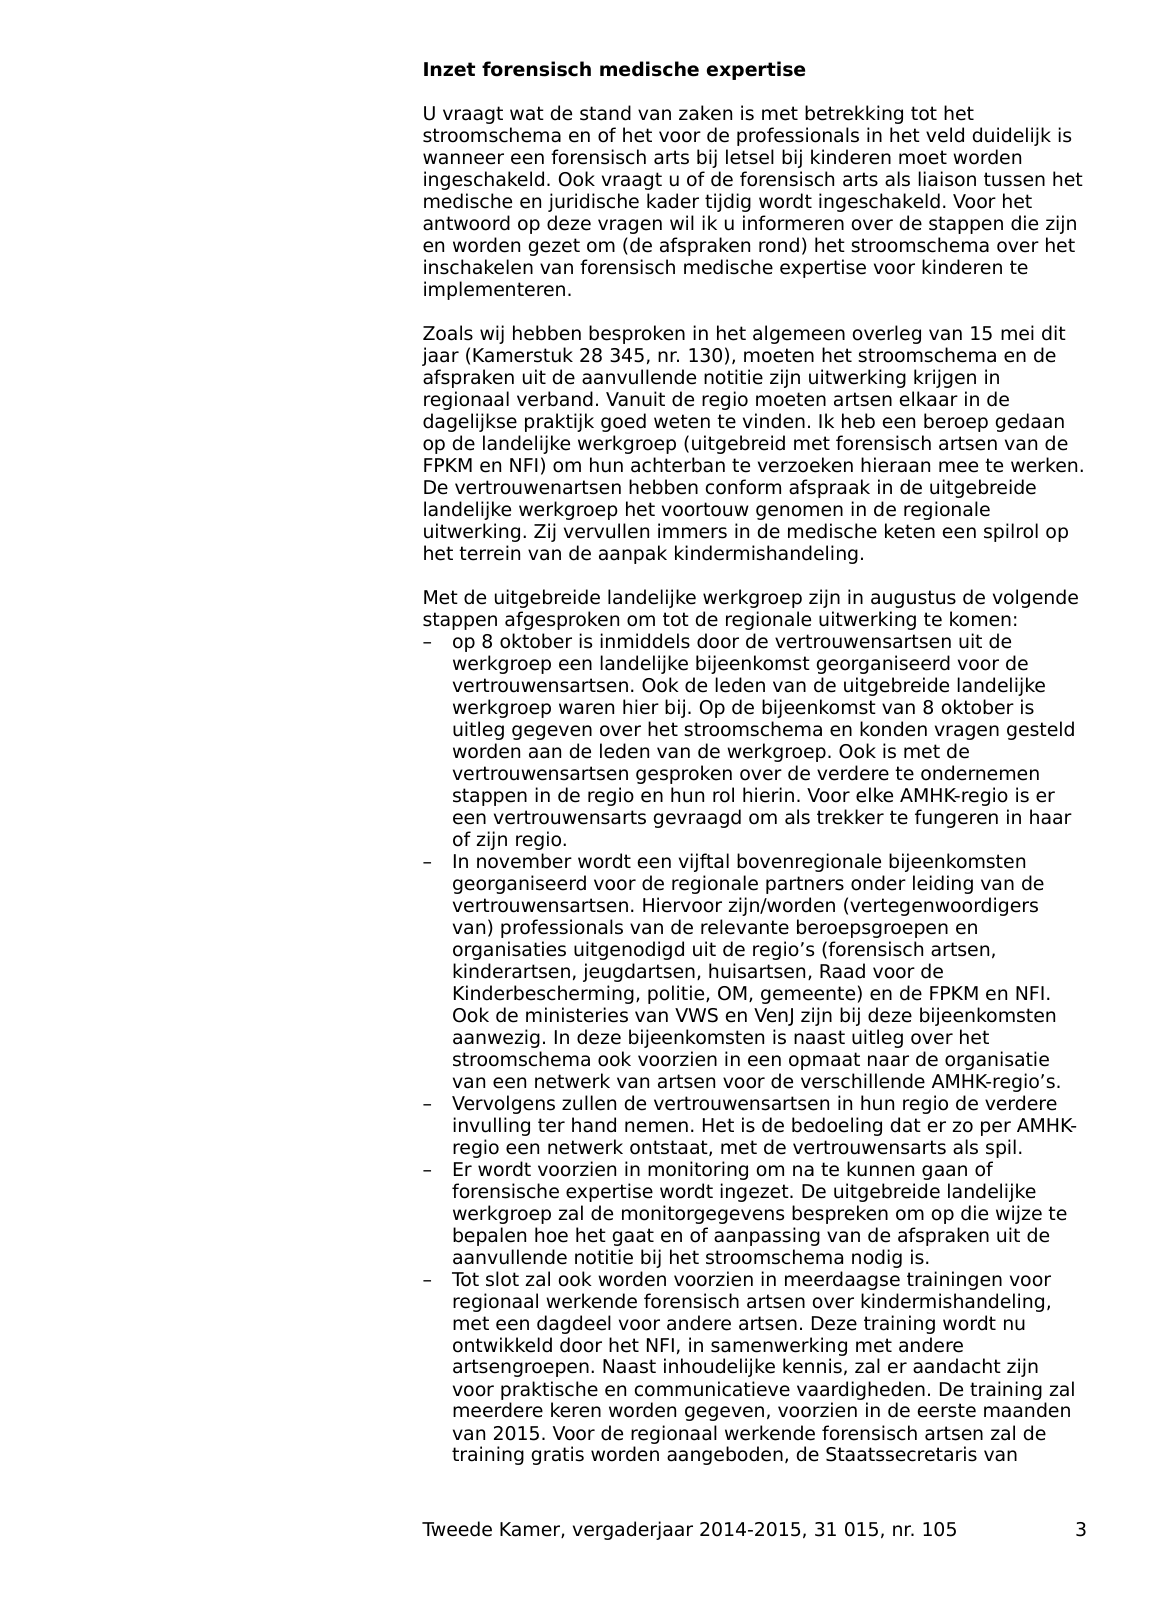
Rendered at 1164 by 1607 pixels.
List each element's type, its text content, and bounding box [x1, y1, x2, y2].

text – Er wordt voorzien in monitoring om na te kunnen gaan of forensische expertise wordt ingezet. De uitgebreide landelijke werkgroep zal de monitorgegevens bespreken om op die wijze te bepalen hoe het gaat en of aanpassing van de afspraken uit de aanvullende notitie bij het stroomschema nodig is. [422, 1159, 1087, 1268]
text – In november wordt een vijftal bovenregionale bijeenkomsten georganiseerd voor de regionale partners onder leiding van de vertrouwensartsen. Hiervoor zijn/worden (vertegenwoordigers van) professionals van de relevante beroepsgroepen en organisaties uitgenodigd uit de regio’s (forensisch artsen, kinderartsen, jeugdartsen, huisartsen, Raad voor de Kinderbescherming, politie, OM, gemeente) en de FPKM en NFI. Ook de ministeries van VWS en VenJ zijn bij deze bijeenkomsten aanwezig. In deze bijeenkomsten is naast uitleg over het stroomschema ook voorzien in een opmaat naar de organisatie van een netwerk van artsen voor de verschillende AMHK-regio’s. [422, 851, 1087, 1093]
text – op 8 oktober is inmiddels door de vertrouwensartsen uit de werkgroep een landelijke bijeenkomst georganiseerd voor de vertrouwensartsen. Ook de leden van de uitgebreide landelijke werkgroep waren hier bij. Op de bijeenkomst van 8 oktober is uitleg gegeven over het stroomschema en konden vragen gesteld worden aan de leden van de werkgroep. Ook is met de vertrouwensartsen gesproken over de verdere te ondernemen stappen in de regio en hun rol hierin. Voor elke AMHK-regio is er een vertrouwensarts gevraagd om als trekker te fungeren in haar of zijn regio. [422, 631, 1087, 851]
text U vraagt wat de stand van zaken is met betrekking tot het stroomschema en of het voor de professionals in het veld duidelijk is wanneer een forensisch arts bij letsel bij kinderen moet worden ingeschakeld. Ook vraagt u of de forensisch arts als liaison tussen het medische en juridische kader tijdig wordt ingeschakeld. Voor het antwoord op deze vragen wil ik u informeren over de stappen die zijn en worden gezet om (de afspraken rond) het stroomschema over het inschakelen van forensisch medische expertise voor kinderen te implementeren. [422, 103, 1087, 301]
text – Vervolgens zullen de vertrouwensartsen in hun regio de verdere invulling ter hand nemen. Het is de bedoeling dat er zo per AMHK-regio een netwerk ontstaat, met de vertrouwensarts als spil. [422, 1093, 1087, 1159]
text – Tot slot zal ook worden voorzien in meerdaagse trainingen voor regionaal werkende forensisch artsen over kindermishandeling, met een dagdeel voor andere artsen. Deze training wordt nu ontwikkeld door het NFI, in samenwerking met andere artsengroepen. Naast inhoudelijke kennis, zal er aandacht zijn voor praktische en communicatieve vaardigheden. De training zal meerdere keren worden gegeven, voorzien in de eerste maanden van 2015. Voor de regionaal werkende forensisch artsen zal de training gratis worden aangeboden, de Staatssecretaris van [422, 1268, 1087, 1466]
text Zoals wij hebben besproken in het algemeen overleg van 15 mei dit jaar (Kamerstuk 28 345, nr. 130), moeten het stroomschema en de afspraken uit de aanvullende notitie zijn uitwerking krijgen in regionaal verband. Vanuit de regio moeten artsen elkaar in de dagelijkse praktijk goed weten te vinden. Ik heb een beroep gedaan op de landelijke werkgroep (uitgebreid met forensisch artsen van de FPKM en NFI) om hun achterban te verzoeken hieraan mee te werken. De vertrouwenartsen hebben conform afspraak in de uitgebreide landelijke werkgroep het voortouw genomen in de regionale uitwerking. Zij vervullen immers in de medische keten een spilrol op het terrein van de aanpak kindermishandeling. [422, 323, 1087, 565]
text Met de uitgebreide landelijke werkgroep zijn in augustus de volgende stappen afgesproken om tot de regionale uitwerking te komen: [422, 587, 1087, 631]
subtitle Inzet forensisch medische expertise [422, 59, 1087, 81]
